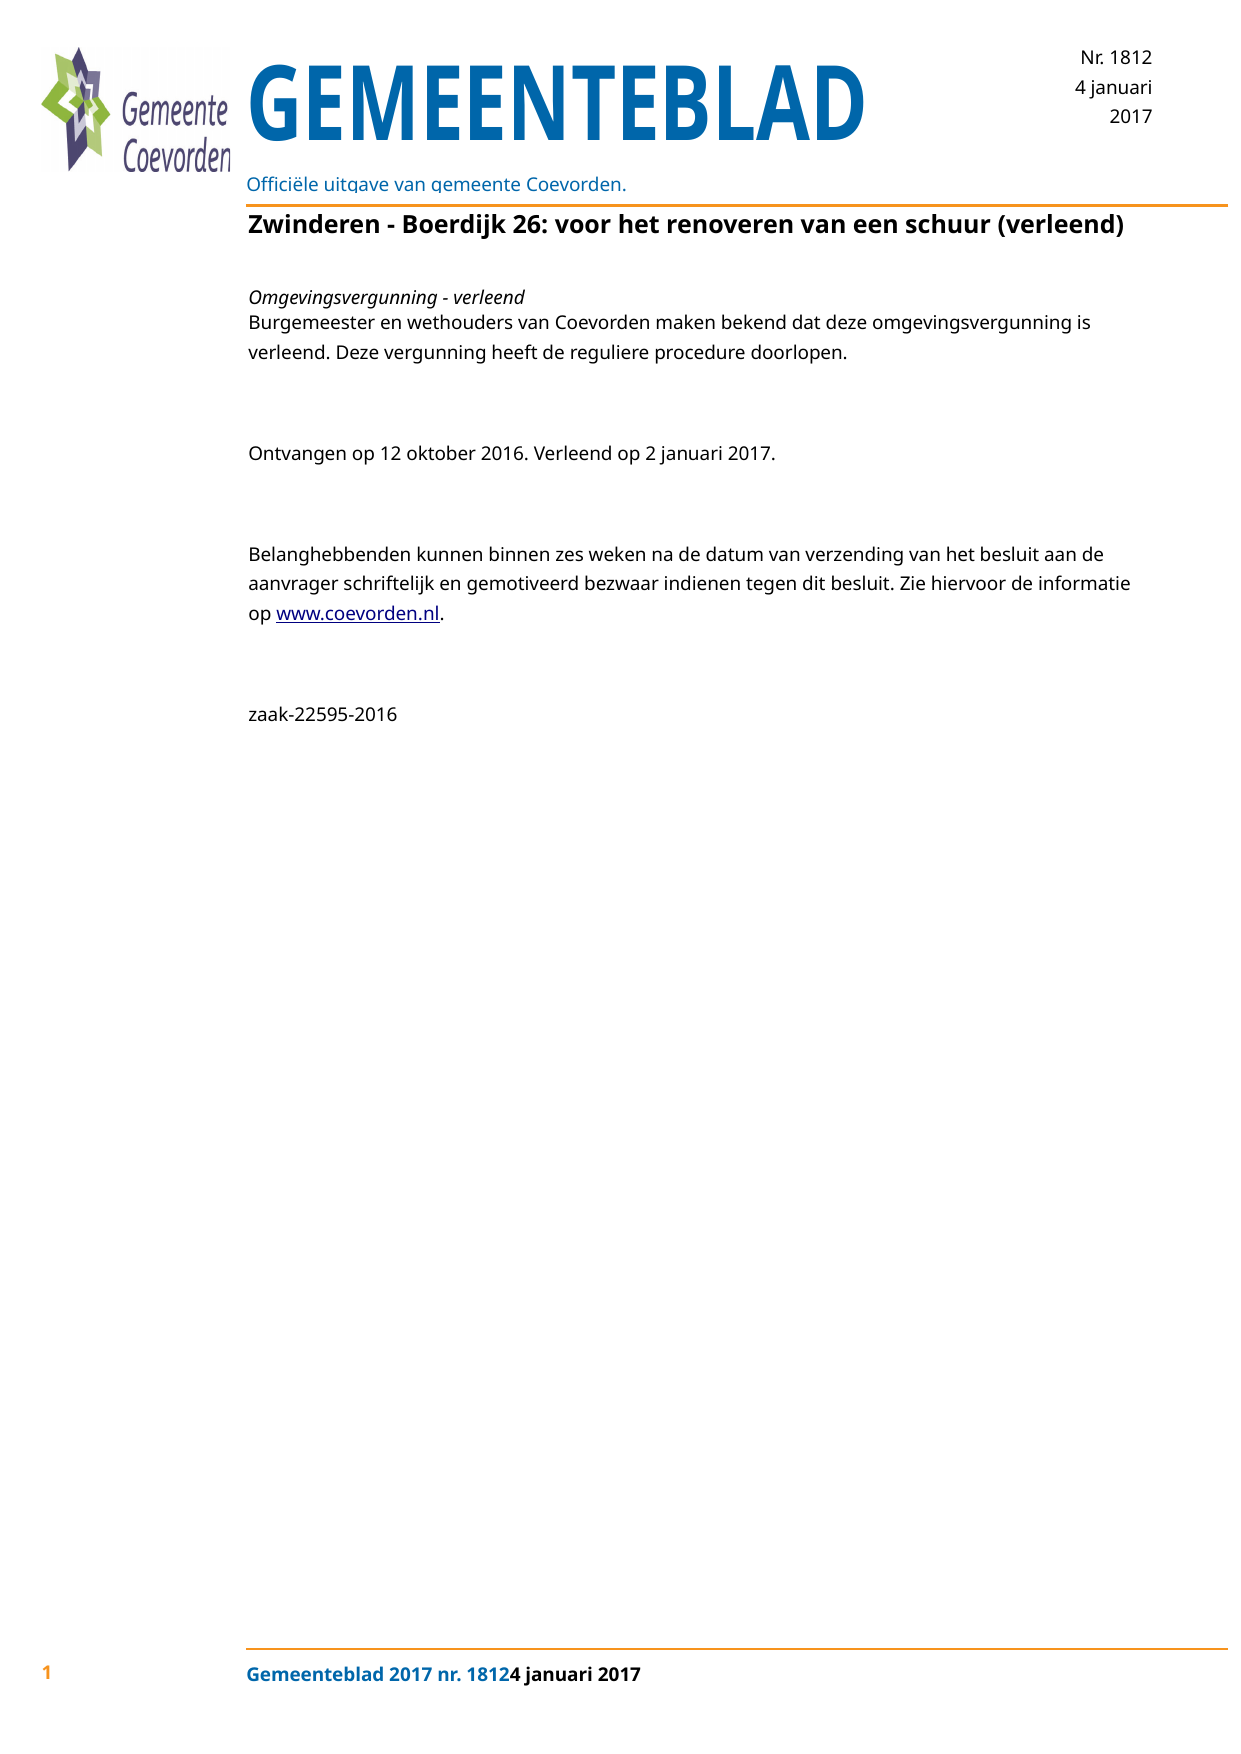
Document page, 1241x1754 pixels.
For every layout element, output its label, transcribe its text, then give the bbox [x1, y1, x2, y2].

text Belanghebbenden kunnen binnen zes weken na de datum van verzending van het besluit aan de aanvrager schriftelijk en gemotiveerd bezwaar indienen tegen dit besluit. Zie hiervoor de informatie op www.coevorden.nl. [248, 541, 1152, 626]
text Omgevingsvergunning - verleend [248, 284, 1152, 309]
picture [41, 47, 231, 172]
text Burgemeester en wethouders van Coevorden maken bekend dat deze omgevingsvergunning is verleend. Deze vergunning heeft de reguliere procedure doorlopen. [248, 309, 1152, 365]
text zaak-22595-2016 [248, 701, 1152, 727]
text Zwinderen - Boerdijk 26: voor het renoveren van een schuur (verleend) [248, 207, 1152, 241]
text Ontvangen op 12 oktober 2016. Verleend op 2 januari 2017. [248, 440, 1152, 466]
